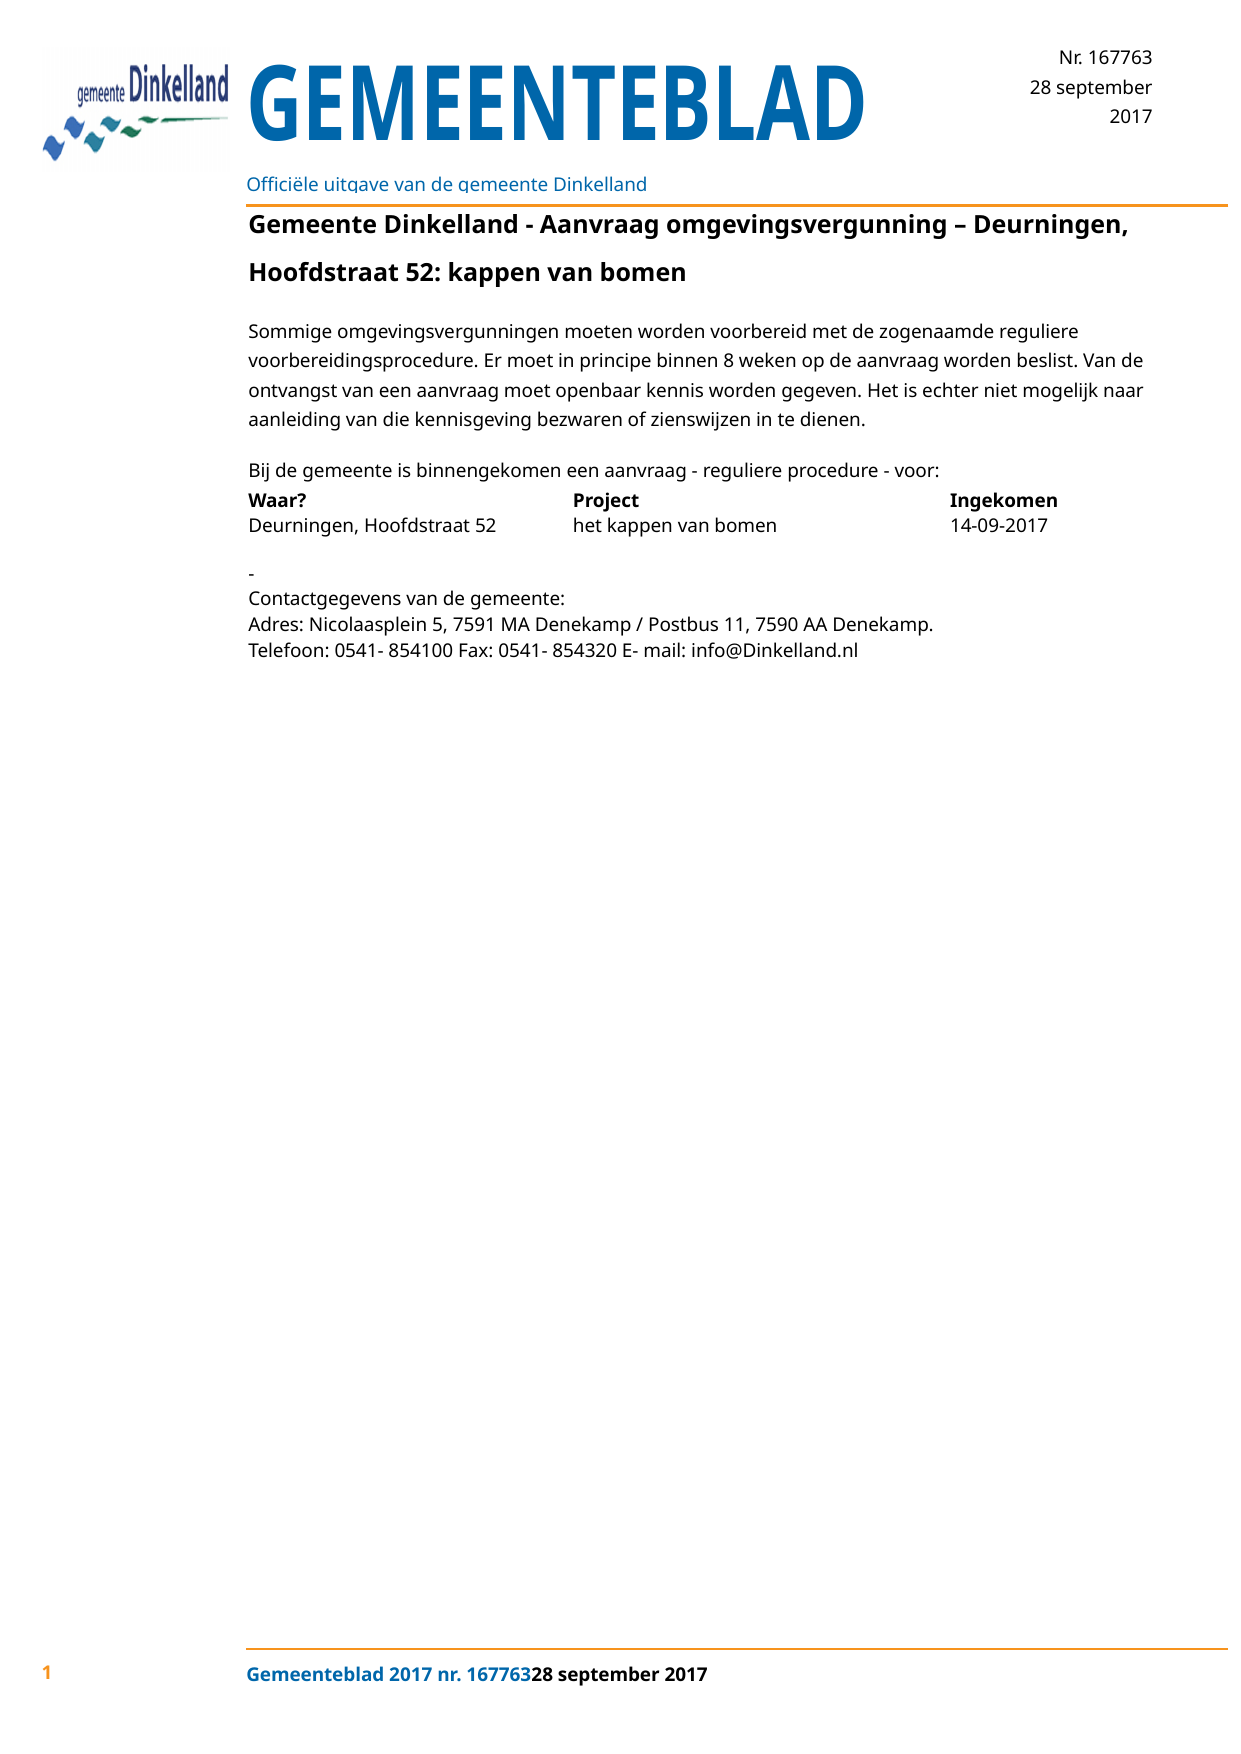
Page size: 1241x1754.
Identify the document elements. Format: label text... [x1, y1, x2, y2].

table_cell het kappen van bomen [573, 513, 950, 538]
text Gemeente Dinkelland - Aanvraag omgevingsvergunning – Deurningen, Hoofdstraat 52: kappen van bomen [248, 207, 1152, 288]
table_cell Deurningen, Hoofdstraat 52 [248, 513, 573, 538]
table_header Ingekomen [950, 487, 1152, 512]
text Telefoon: 0541- 854100 Fax: 0541- 854320 E- mail: info@Dinkelland.nl [248, 637, 1152, 663]
text Sommige omgevingsvergunningen moeten worden voorbereid met de zogenaamde reguliere voorbereidingsprocedure. Er moet in principe binnen 8 weken op de aanvraag worden beslist. Van de ontvangst van een aanvraag moet openbaar kennis worden gegeven. Het is echter niet mogelijk naar aanleiding van die kennisgeving bezwaren of zienswijzen in te dienen. [248, 318, 1152, 432]
table_cell 14-09-2017 [950, 513, 1152, 538]
table_header Project [573, 487, 950, 512]
picture [41, 47, 231, 172]
table_header Waar? [248, 487, 573, 512]
text - [248, 560, 1152, 585]
text Adres: Nicolaasplein 5, 7591 MA Denekamp / Postbus 11, 7590 AA Denekamp. [248, 611, 1152, 637]
text Bij de gemeente is binnengekomen een aanvraag - reguliere procedure - voor: [248, 457, 1152, 483]
text Contactgegevens van de gemeente: [248, 585, 1152, 611]
